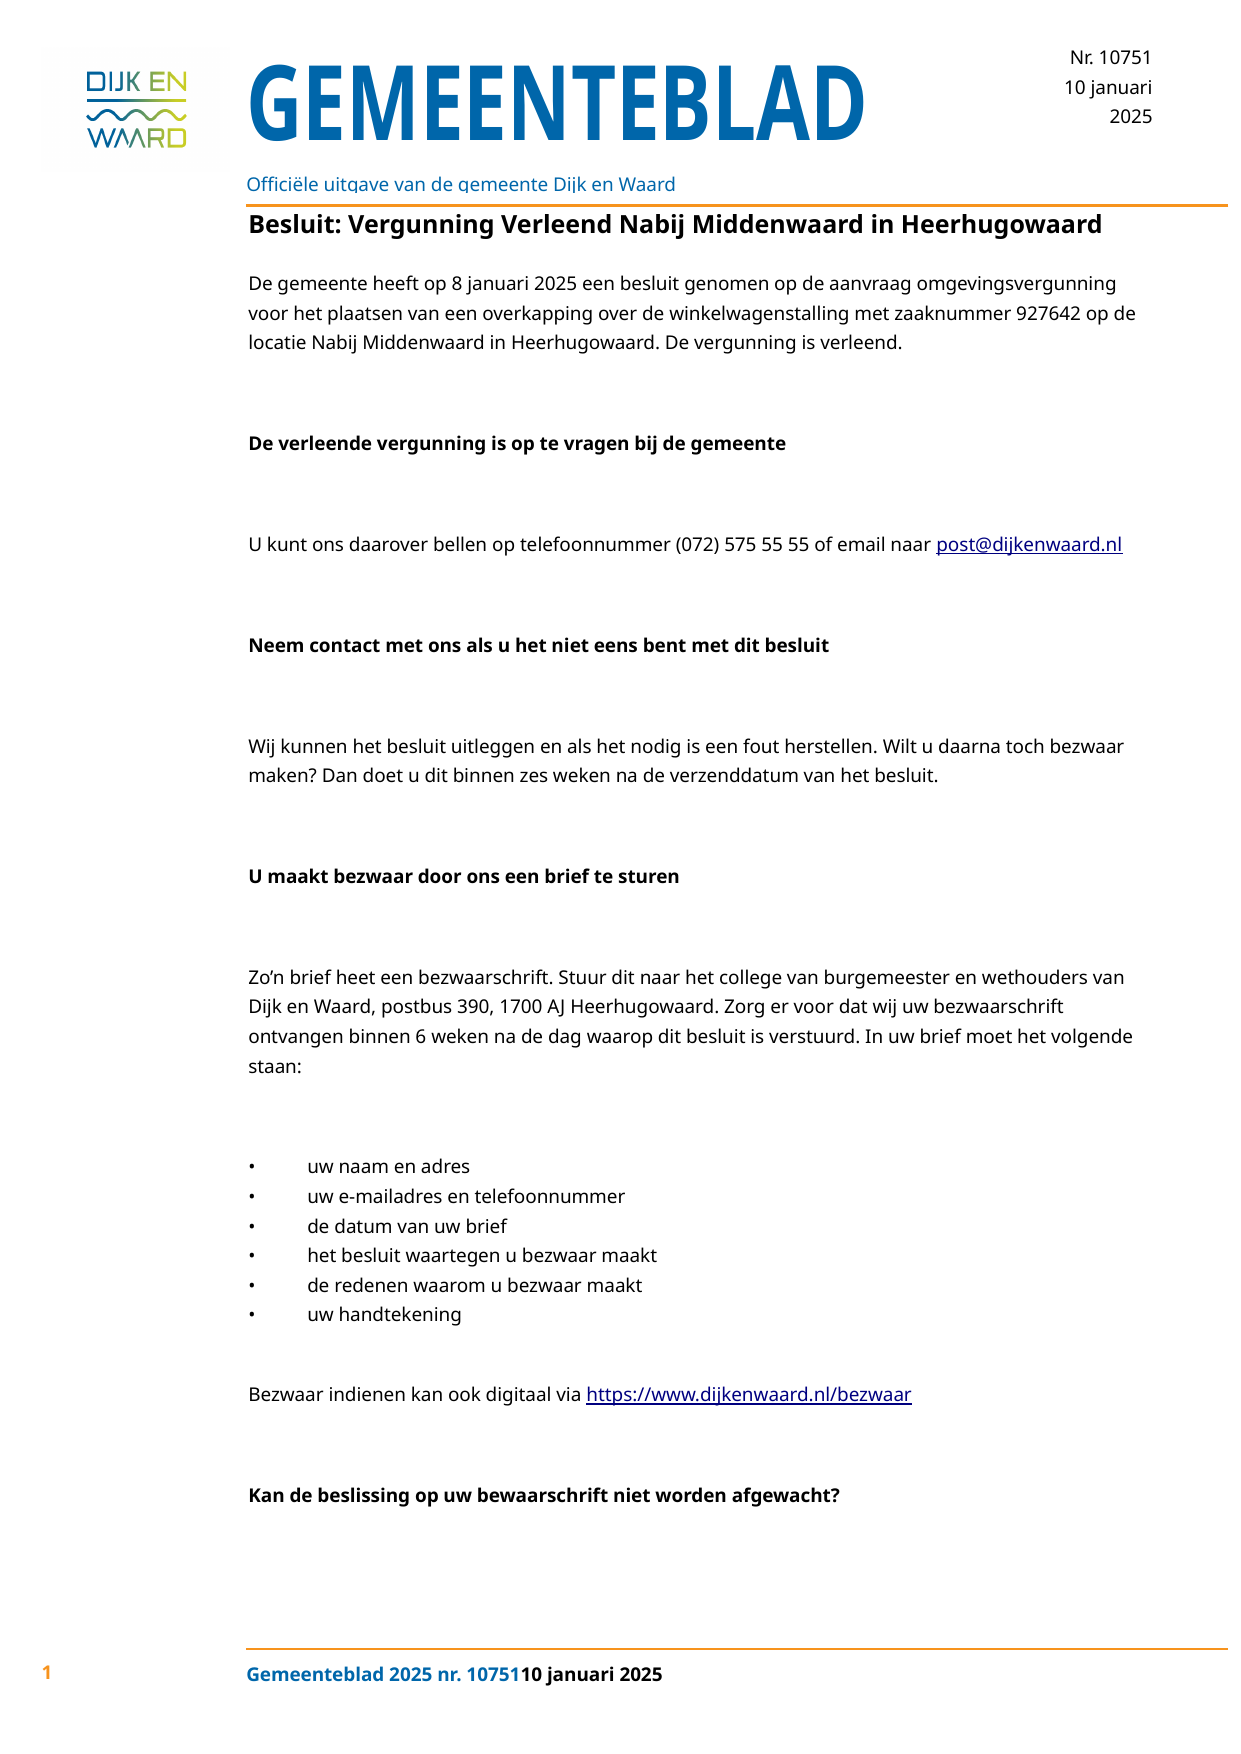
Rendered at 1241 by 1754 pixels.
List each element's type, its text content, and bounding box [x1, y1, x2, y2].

list de datum van uw brief [248, 1213, 1152, 1238]
list het besluit waartegen u bezwaar maakt [248, 1242, 1152, 1268]
text U maakt bezwaar door ons een brief te sturen [248, 863, 1152, 889]
text De gemeente heeft op 8 januari 2025 een besluit genomen op de aanvraag omgevingsvergunning voor het plaatsen van een overkapping over de winkelwagenstalling met zaaknummer 927642 op de locatie Nabij Middenwaard in Heerhugowaard. De vergunning is verleend. [248, 270, 1152, 355]
text Bezwaar indienen kan ook digitaal via https://www.dijkenwaard.nl/bezwaar [248, 1382, 1152, 1407]
text Zo’n brief heet een bezwaarschrift. Stuur dit naar het college van burgemeester en wethouders van Dijk en Waard, postbus 390, 1700 AJ Heerhugowaard. Zorg er voor dat wij uw bezwaarschrift ontvangen binnen 6 weken na de dag waarop dit besluit is verstuurd. In uw brief moet het volgende staan: [248, 964, 1152, 1078]
text Wij kunnen het besluit uitleggen en als het nodig is een fout herstellen. Wilt u daarna toch bezwaar maken? Dan doet u dit binnen zes weken na de verzenddatum van het besluit. [248, 733, 1152, 788]
text Kan de beslissing op uw bewaarschrift niet worden afgewacht? [248, 1482, 1152, 1508]
list uw e-mailadres en telefoonnummer [248, 1183, 1152, 1209]
list de redenen waarom u bezwaar maakt [248, 1272, 1152, 1298]
text Besluit: Vergunning Verleend Nabij Middenwaard in Heerhugowaard [248, 207, 1152, 241]
text Neem contact met ons als u het niet eens bent met dit besluit [248, 632, 1152, 658]
list uw handtekening [248, 1302, 1152, 1327]
list uw naam en adres [248, 1154, 1152, 1179]
picture [41, 47, 231, 172]
text De verleende vergunning is op te vragen bij de gemeente [248, 430, 1152, 456]
text U kunt ons daarover bellen op telefoonnummer (072) 575 55 55 of email naar post@dijkenwaard.nl [248, 531, 1152, 557]
